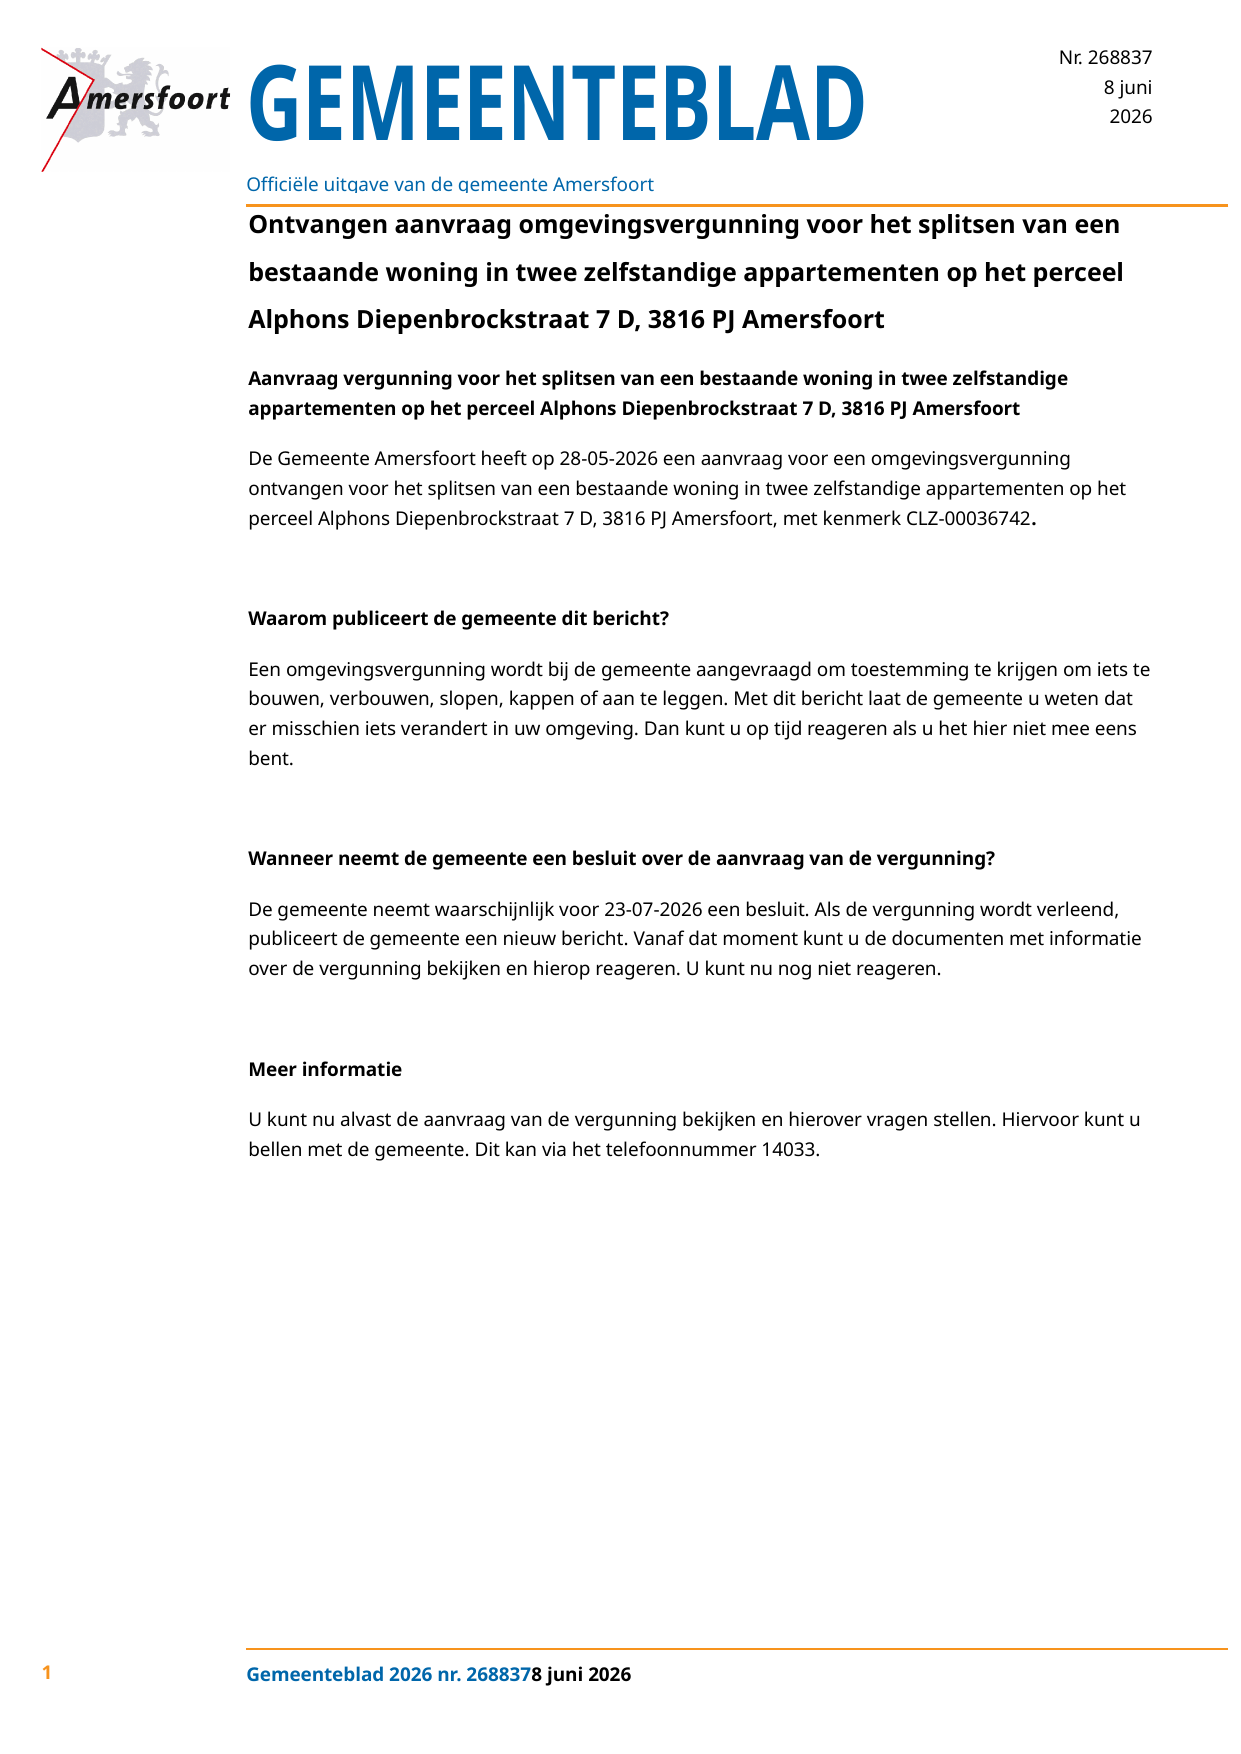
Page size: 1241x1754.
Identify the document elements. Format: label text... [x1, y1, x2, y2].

text Waarom publiceert de gemeente dit bericht? [248, 606, 1152, 631]
text De Gemeente Amersfoort heeft op 28-05-2026 een aanvraag voor een omgevingsvergunning ontvangen voor het splitsen van een bestaande woning in twee zelfstandige appartementen op het perceel Alphons Diepenbrockstraat 7 D, 3816 PJ Amersfoort, met kenmerk CLZ-00036742. [248, 446, 1152, 530]
text U kunt nu alvast de aanvraag van de vergunning bekijken en hierover vragen stellen. Hiervoor kunt u bellen met de gemeente. Dit kan via het telefoonnummer 14033. [248, 1106, 1152, 1162]
picture [41, 47, 231, 172]
text Wanneer neemt de gemeente een besluit over de aanvraag van de vergunning? [248, 846, 1152, 871]
text Een omgevingsvergunning wordt bij de gemeente aangevraagd om toestemming te krijgen om iets te bouwen, verbouwen, slopen, kappen of aan te leggen. Met dit bericht laat de gemeente u weten dat er misschien iets verandert in uw omgeving. Dan kunt u op tijd reageren als u het hier niet mee eens bent. [248, 656, 1152, 770]
text Aanvraag vergunning voor het splitsen van een bestaande woning in twee zelfstandige appartementen op het perceel Alphons Diepenbrockstraat 7 D, 3816 PJ Amersfoort [248, 366, 1152, 421]
text Meer informatie [248, 1056, 1152, 1082]
text Ontvangen aanvraag omgevingsvergunning voor het splitsen van een bestaande woning in twee zelfstandige appartementen op het perceel Alphons Diepenbrockstraat 7 D, 3816 PJ Amersfoort [248, 207, 1152, 336]
text De gemeente neemt waarschijnlijk voor 23-07-2026 een besluit. Als de vergunning wordt verleend, publiceert de gemeente een nieuw bericht. Vanaf dat moment kunt u de documenten met informatie over de vergunning bekijken en hierop reageren. U kunt nu nog niet reageren. [248, 896, 1152, 981]
